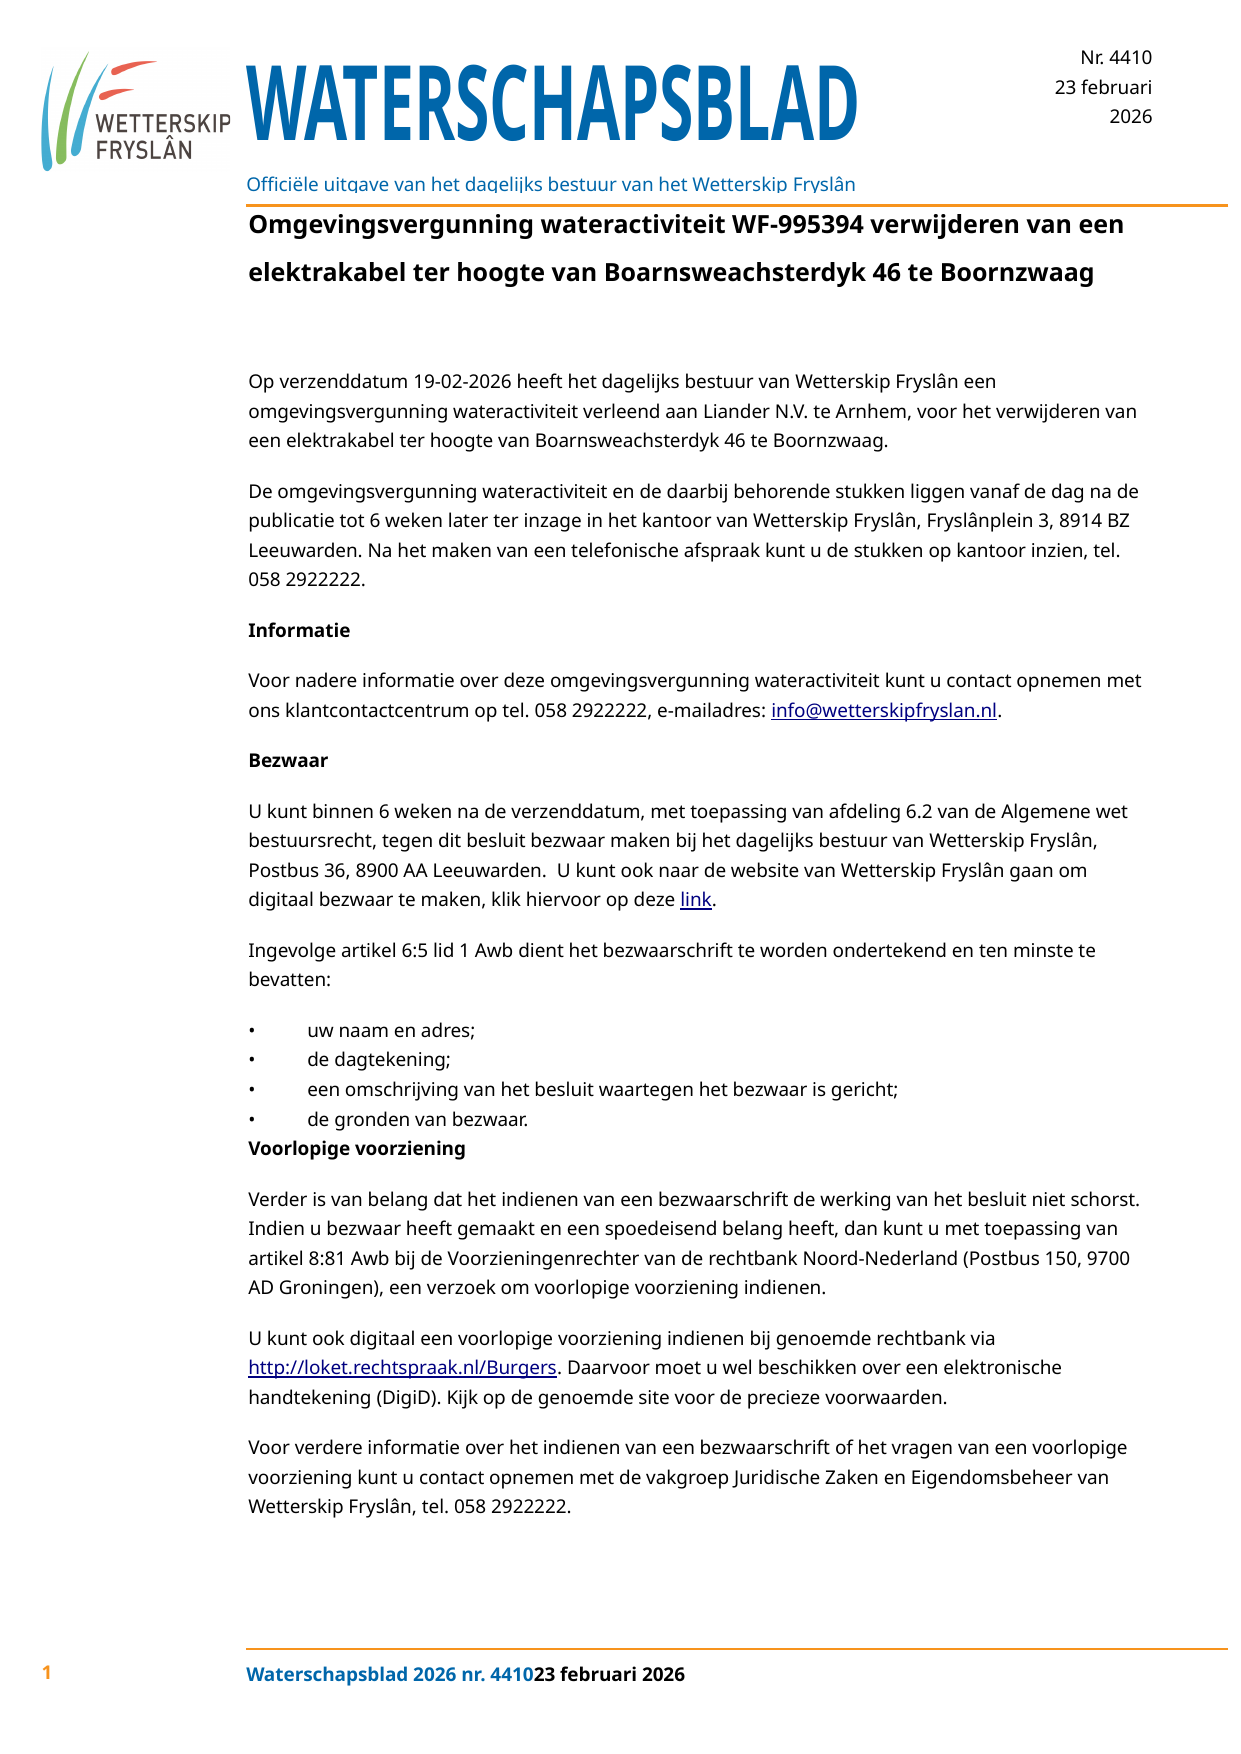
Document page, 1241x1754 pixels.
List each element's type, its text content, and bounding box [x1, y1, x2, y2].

text Ingevolge artikel 6:5 lid 1 Awb dient het bezwaarschrift te worden ondertekend en ten minste te bevatten: [248, 937, 1152, 992]
text Bezwaar [248, 747, 1152, 773]
text Omgevingsvergunning wateractiviteit WF-995394 verwijderen van een elektrakabel ter hoogte van Boarnsweachsterdyk 46 te Boornzwaag [248, 207, 1152, 288]
list uw naam en adres; [248, 1017, 1152, 1043]
text Voor nadere informatie over deze omgevingsvergunning wateractiviteit kunt u contact opnemen met ons klantcontactcentrum op tel. 058 2922222, e-mailadres: info@wetterskipfryslan.nl. [248, 667, 1152, 723]
text U kunt binnen 6 weken na de verzenddatum, met toepassing van afdeling 6.2 van de Algemene wet bestuursrecht, tegen dit besluit bezwaar maken bij het dagelijks bestuur van Wetterskip Fryslân, Postbus 36, 8900 AA Leeuwarden. U kunt ook naar de website van Wetterskip Fryslân gaan om digitaal bezwaar te maken, klik hiervoor op deze link. [248, 798, 1152, 912]
text Op verzenddatum 19-02-2026 heeft het dagelijks bestuur van Wetterskip Fryslân een omgevingsvergunning wateractiviteit verleend aan Liander N.V. te Arnhem, voor het verwijderen van een elektrakabel ter hoogte van Boarnsweachsterdyk 46 te Boornzwaag. [248, 368, 1152, 453]
text Voor verdere informatie over het indienen van een bezwaarschrift of het vragen van een voorlopige voorziening kunt u contact opnemen met de vakgroep Juridische Zaken en Eigendomsbeheer van Wetterskip Fryslân, tel. 058 2922222. [248, 1434, 1152, 1519]
text Informatie [248, 617, 1152, 643]
text Verder is van belang dat het indienen van een bezwaarschrift de werking van het besluit niet schorst. Indien u bezwaar heeft gemaakt en een spoedeisend belang heeft, dan kunt u met toepassing van artikel 8:81 Awb bij de Voorzieningenrechter van de rechtbank Noord-Nederland (Postbus 150, 9700 AD Groningen), een verzoek om voorlopige voorziening indienen. [248, 1186, 1152, 1300]
text Voorlopige voorziening [248, 1135, 1152, 1161]
list een omschrijving van het besluit waartegen het bezwaar is gericht; [248, 1076, 1152, 1102]
text De omgevingsvergunning wateractiviteit en de daarbij behorende stukken liggen vanaf de dag na de publicatie tot 6 weken later ter inzage in het kantoor van Wetterskip Fryslân, Fryslânplein 3, 8914 BZ Leeuwarden. Na het maken van een telefonische afspraak kunt u de stukken op kantoor inzien, tel. 058 2922222. [248, 478, 1152, 592]
list de dagtekening; [248, 1047, 1152, 1072]
text U kunt ook digitaal een voorlopige voorziening indienen bij genoemde rechtbank via http://loket.rechtspraak.nl/Burgers. Daarvoor moet u wel beschikken over een elektronische handtekening (DigiD). Kijk op de genoemde site voor de precieze voorwaarden. [248, 1325, 1152, 1410]
picture [41, 47, 231, 172]
list de gronden van bezwaar. [248, 1106, 1152, 1132]
